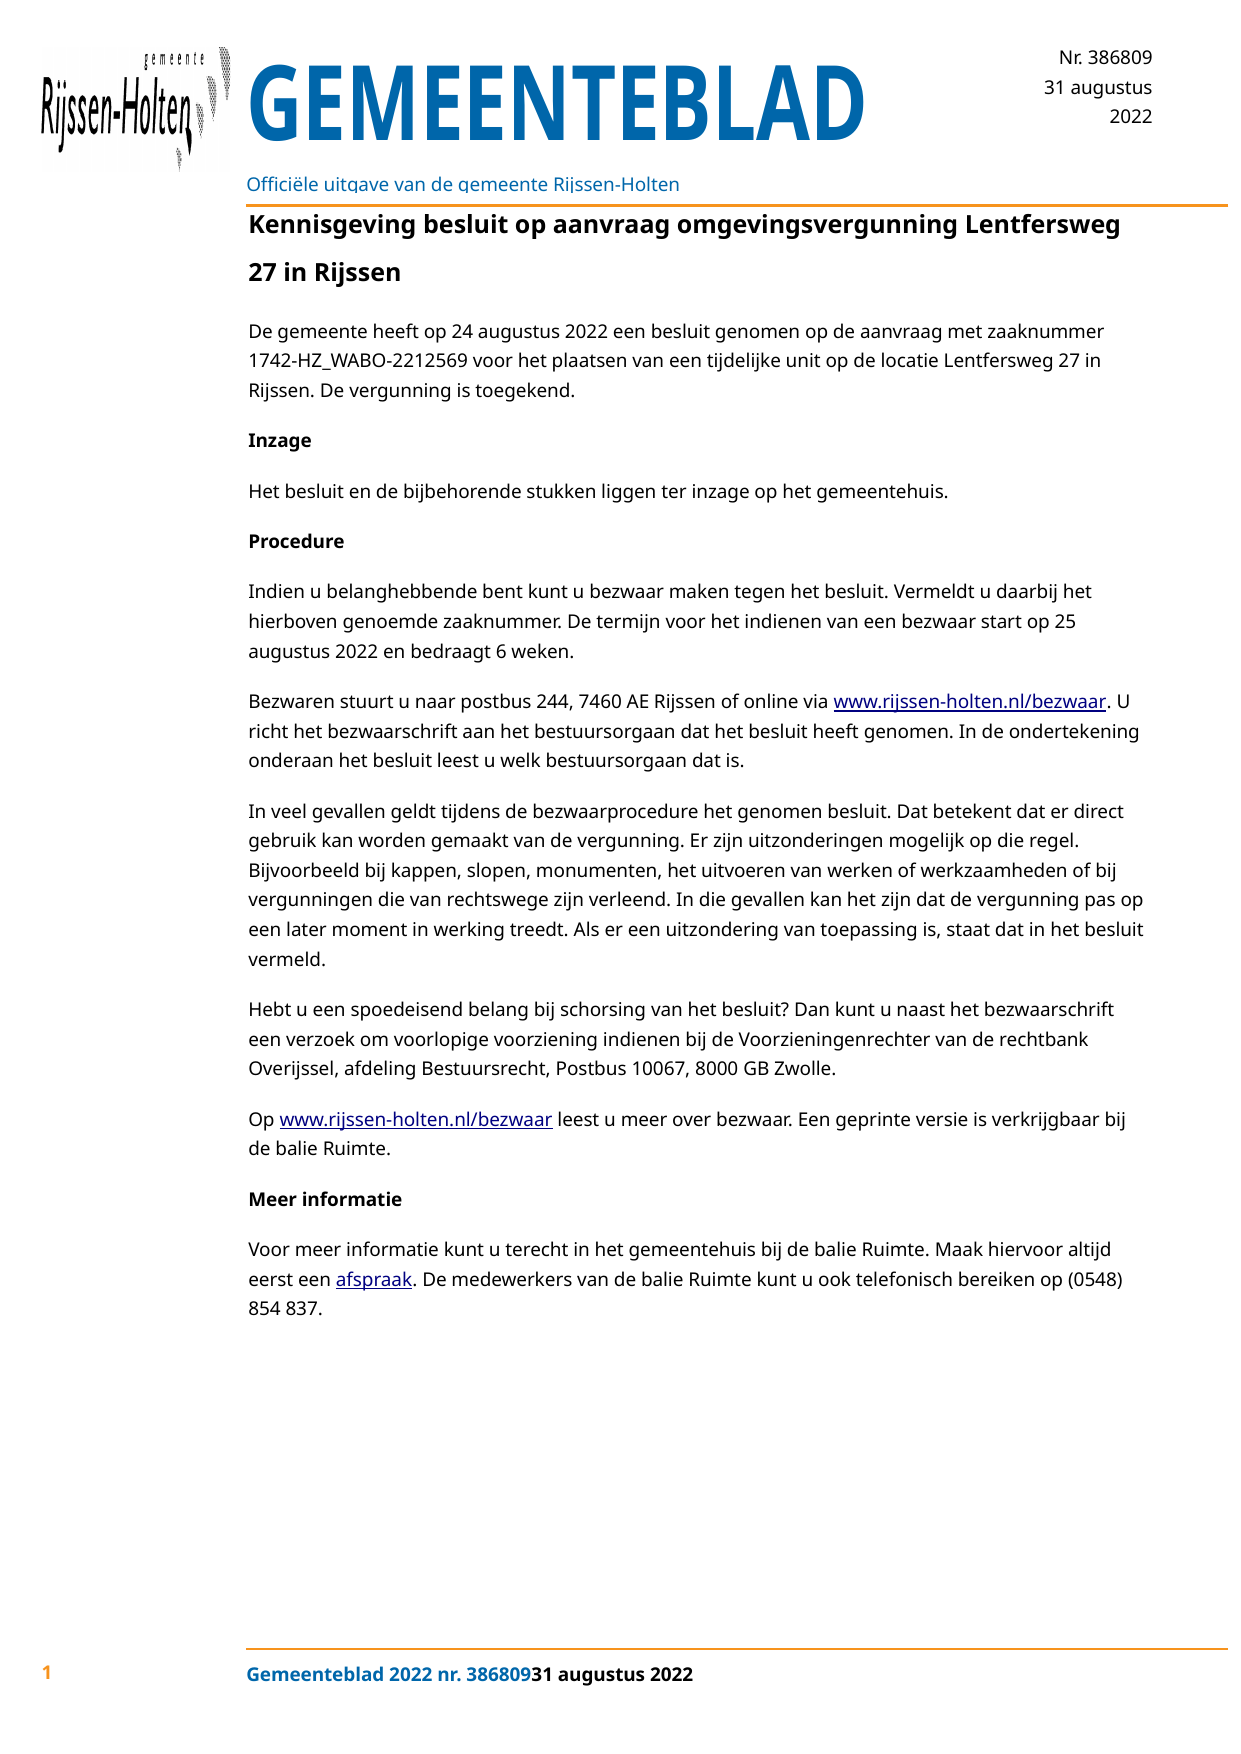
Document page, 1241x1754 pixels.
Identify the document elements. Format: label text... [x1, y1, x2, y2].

text Procedure [248, 528, 1152, 554]
text Kennisgeving besluit op aanvraag omgevingsvergunning Lentfersweg 27 in Rijssen [248, 207, 1152, 288]
picture [41, 47, 231, 172]
text Bezwaren stuurt u naar postbus 244, 7460 AE Rijssen of online via www.rijssen-holten.nl/bezwaar. U richt het bezwaarschrift aan het bestuursorgaan dat het besluit heeft genomen. In de ondertekening onderaan het besluit leest u welk bestuursorgaan dat is. [248, 688, 1152, 773]
text In veel gevallen geldt tijdens de bezwaarprocedure het genomen besluit. Dat betekent dat er direct gebruik kan worden gemaakt van de vergunning. Er zijn uitzonderingen mogelijk op die regel. Bijvoorbeeld bij kappen, slopen, monumenten, het uitvoeren van werken of werkzaamheden of bij vergunningen die van rechtswege zijn verleend. In die gevallen kan het zijn dat de vergunning pas op een later moment in werking treedt. Als er een uitzondering van toepassing is, staat dat in het besluit vermeld. [248, 798, 1152, 972]
text Indien u belanghebbende bent kunt u bezwaar maken tegen het besluit. Vermeldt u daarbij het hierboven genoemde zaaknummer. De termijn voor het indienen van een bezwaar start op 25 augustus 2022 en bedraagt 6 weken. [248, 579, 1152, 664]
text Inzage [248, 427, 1152, 453]
text Voor meer informatie kunt u terecht in het gemeentehuis bij de balie Ruimte. Maak hiervoor altijd eerst een afspraak. De medewerkers van de balie Ruimte kunt u ook telefonisch bereiken op (0548) 854 837. [248, 1236, 1152, 1321]
text Hebt u een spoedeisend belang bij schorsing van het besluit? Dan kunt u naast het bezwaarschrift een verzoek om voorlopige voorziening indienen bij de Voorzieningenrechter van de rechtbank Overijssel, afdeling Bestuursrecht, Postbus 10067, 8000 GB Zwolle. [248, 996, 1152, 1081]
text De gemeente heeft op 24 augustus 2022 een besluit genomen op de aanvraag met zaaknummer 1742-HZ_WABO-2212569 voor het plaatsen van een tijdelijke unit op de locatie Lentfersweg 27 in Rijssen. De vergunning is toegekend. [248, 318, 1152, 403]
text Meer informatie [248, 1186, 1152, 1212]
text Op www.rijssen-holten.nl/bezwaar leest u meer over bezwaar. Een geprinte versie is verkrijgbaar bij de balie Ruimte. [248, 1106, 1152, 1161]
text Het besluit en de bijbehorende stukken liggen ter inzage op het gemeentehuis. [248, 478, 1152, 504]
